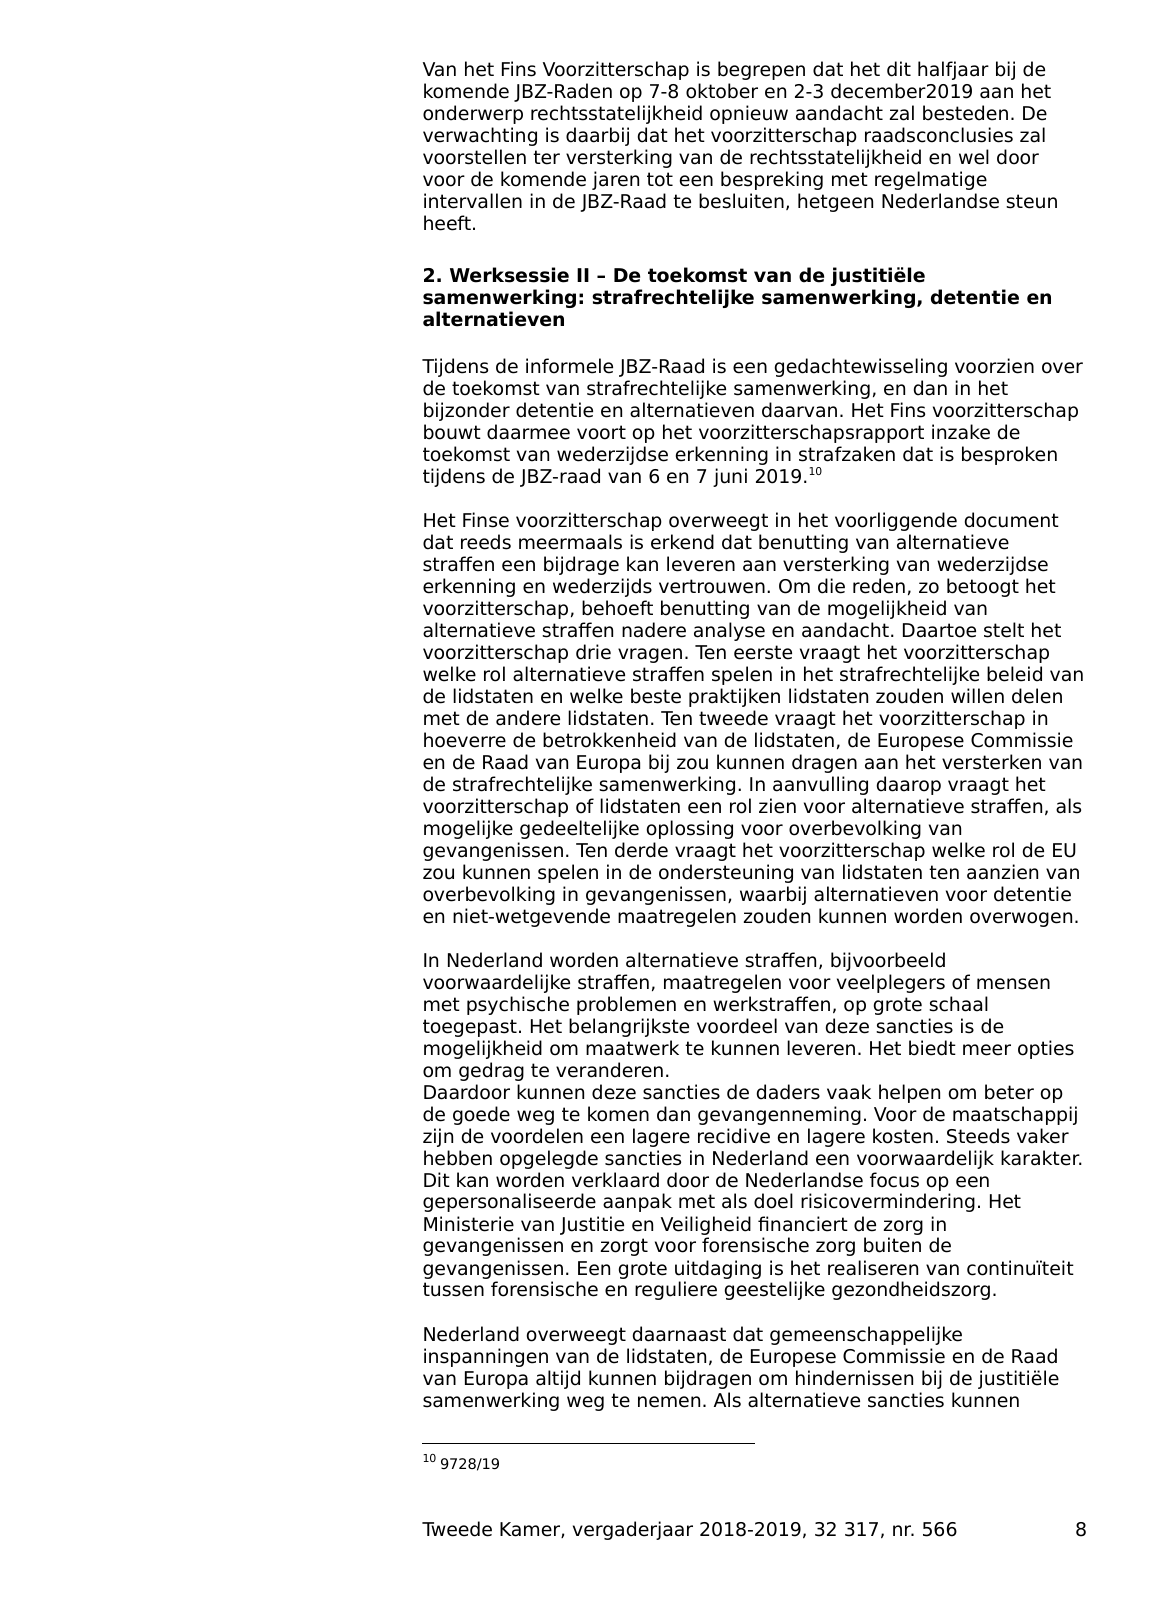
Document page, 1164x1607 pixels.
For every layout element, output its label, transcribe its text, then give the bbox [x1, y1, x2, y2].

text Tijdens de informele JBZ-Raad is een gedachtewisseling voorzien over de toekomst van strafrechtelijke samenwerking, en dan in het bijzonder detentie en alternatieven daarvan. Het Fins voorzitterschap bouwt daarmee voort op het voorzitterschapsrapport inzake de toekomst van wederzijdse erkenning in strafzaken dat is besproken tijdens de JBZ-raad van 6 en 7 juni 2019. [422, 356, 1087, 488]
text Nederland overweegt daarnaast dat gemeenschappelijke inspanningen van de lidstaten, de Europese Commissie en de Raad van Europa altijd kunnen bijdragen om hindernissen bij de justitiële samenwerking weg te nemen. Als alternatieve sancties kunnen [422, 1323, 1087, 1411]
text In Nederland worden alternatieve straffen, bijvoorbeeld voorwaardelijke straffen, maatregelen voor veelplegers of mensen met psychische problemen en werkstraffen, op grote schaal toegepast. Het belangrijkste voordeel van deze sancties is de mogelijkheid om maatwerk te kunnen leveren. Het biedt meer opties om gedrag te veranderen. [422, 950, 1087, 1082]
text Van het Fins Voorzitterschap is begrepen dat het dit halfjaar bij de komende JBZ-Raden op 7-8 oktober en 2-3 december2019 aan het onderwerp rechtsstatelijkheid opnieuw aandacht zal besteden. De verwachting is daarbij dat het voorzitterschap raadsconclusies zal voorstellen ter versterking van de rechtsstatelijkheid en wel door voor de komende jaren tot een bespreking met regelmatige intervallen in de JBZ-Raad te besluiten, hetgeen Nederlandse steun heeft. [422, 59, 1087, 235]
text 9728/19 [422, 1452, 1087, 1474]
text Daardoor kunnen deze sancties de daders vaak helpen om beter op de goede weg te komen dan gevangenneming. Voor de maatschappij zijn de voordelen een lagere recidive en lagere kosten. Steeds vaker hebben opgelegde sancties in Nederland een voorwaardelijk karakter. Dit kan worden verklaard door de Nederlandse focus op een gepersonaliseerde aanpak met als doel risicovermindering. Het Ministerie van Justitie en Veiligheid financiert de zorg in gevangenissen en zorgt voor forensische zorg buiten de gevangenissen. Een grote uitdaging is het realiseren van continuïteit tussen forensische en reguliere geestelijke gezondheidszorg. [422, 1082, 1087, 1301]
text Het Finse voorzitterschap overweegt in het voorliggende document dat reeds meermaals is erkend dat benutting van alternatieve straffen een bijdrage kan leveren aan versterking van wederzijdse erkenning en wederzijds vertrouwen. Om die reden, zo betoogt het voorzitterschap, behoeft benutting van de mogelijkheid van alternatieve straffen nadere analyse en aandacht. Daartoe stelt het voorzitterschap drie vragen. Ten eerste vraagt het voorzitterschap welke rol alternatieve straffen spelen in het strafrechtelijke beleid van de lidstaten en welke beste praktijken lidstaten zouden willen delen met de andere lidstaten. Ten tweede vraagt het voorzitterschap in hoeverre de betrokkenheid van de lidstaten, de Europese Commissie en de Raad van Europa bij zou kunnen dragen aan het versterken van de strafrechtelijke samenwerking. In aanvulling daarop vraagt het voorzitterschap of lidstaten een rol zien voor alternatieve straffen, als mogelijke gedeeltelijke oplossing voor overbevolking van gevangenissen. Ten derde vraagt het voorzitterschap welke rol de EU zou kunnen spelen in de ondersteuning van lidstaten ten aanzien van overbevolking in gevangenissen, waarbij alternatieven voor detentie en niet-wetgevende maatregelen zouden kunnen worden overwogen. [422, 510, 1087, 927]
subtitle 2. Werksessie II – De toekomst van de justitiële samenwerking: strafrechtelijke samenwerking, detentie en alternatieven [422, 265, 1087, 331]
